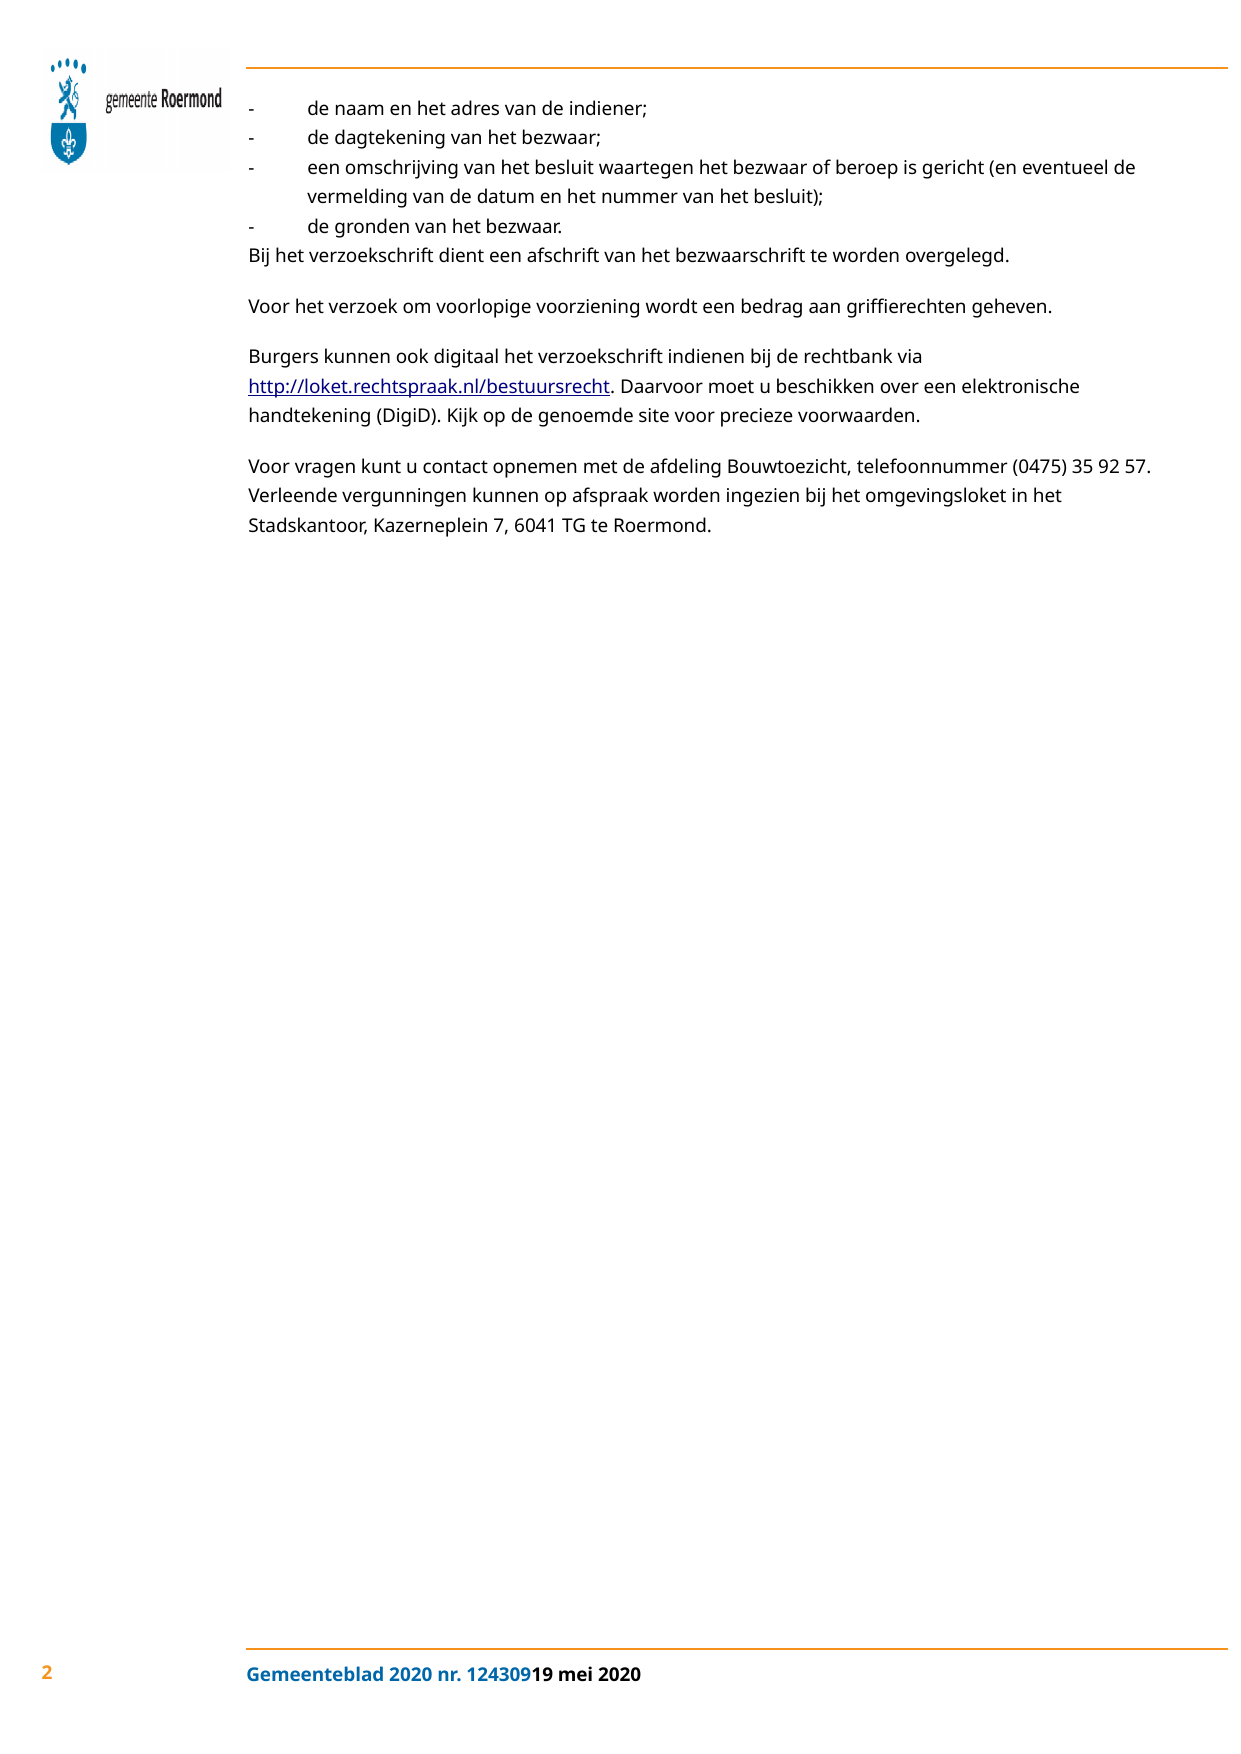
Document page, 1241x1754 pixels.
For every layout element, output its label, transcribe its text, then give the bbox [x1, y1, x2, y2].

text Burgers kunnen ook digitaal het verzoekschrift indienen bij de rechtbank via http://loket.rechtspraak.nl/bestuursrecht. Daarvoor moet u beschikken over een elektronische handtekening (DigiD). Kijk op de genoemde site voor precieze voorwaarden. [248, 343, 1152, 428]
picture [41, 47, 231, 172]
list de naam en het adres van de indiener; [248, 95, 1152, 121]
list de gronden van het bezwaar. [248, 213, 1152, 239]
list de dagtekening van het bezwaar; [248, 124, 1152, 150]
text Voor het verzoek om voorlopige voorziening wordt een bedrag aan griffierechten geheven. [248, 293, 1152, 319]
text Bij het verzoekschrift dient een afschrift van het bezwaarschrift te worden overgelegd. [248, 243, 1152, 268]
list een omschrijving van het besluit waartegen het bezwaar of beroep is gericht (en eventueel de vermelding van de datum en het nummer van het besluit); [248, 154, 1152, 209]
text Voor vragen kunt u contact opnemen met de afdeling Bouwtoezicht, telefoonnummer (0475) 35 92 57. Verleende vergunningen kunnen op afspraak worden ingezien bij het omgevingsloket in het Stadskantoor, Kazerneplein 7, 6041 TG te Roermond. [248, 453, 1152, 538]
